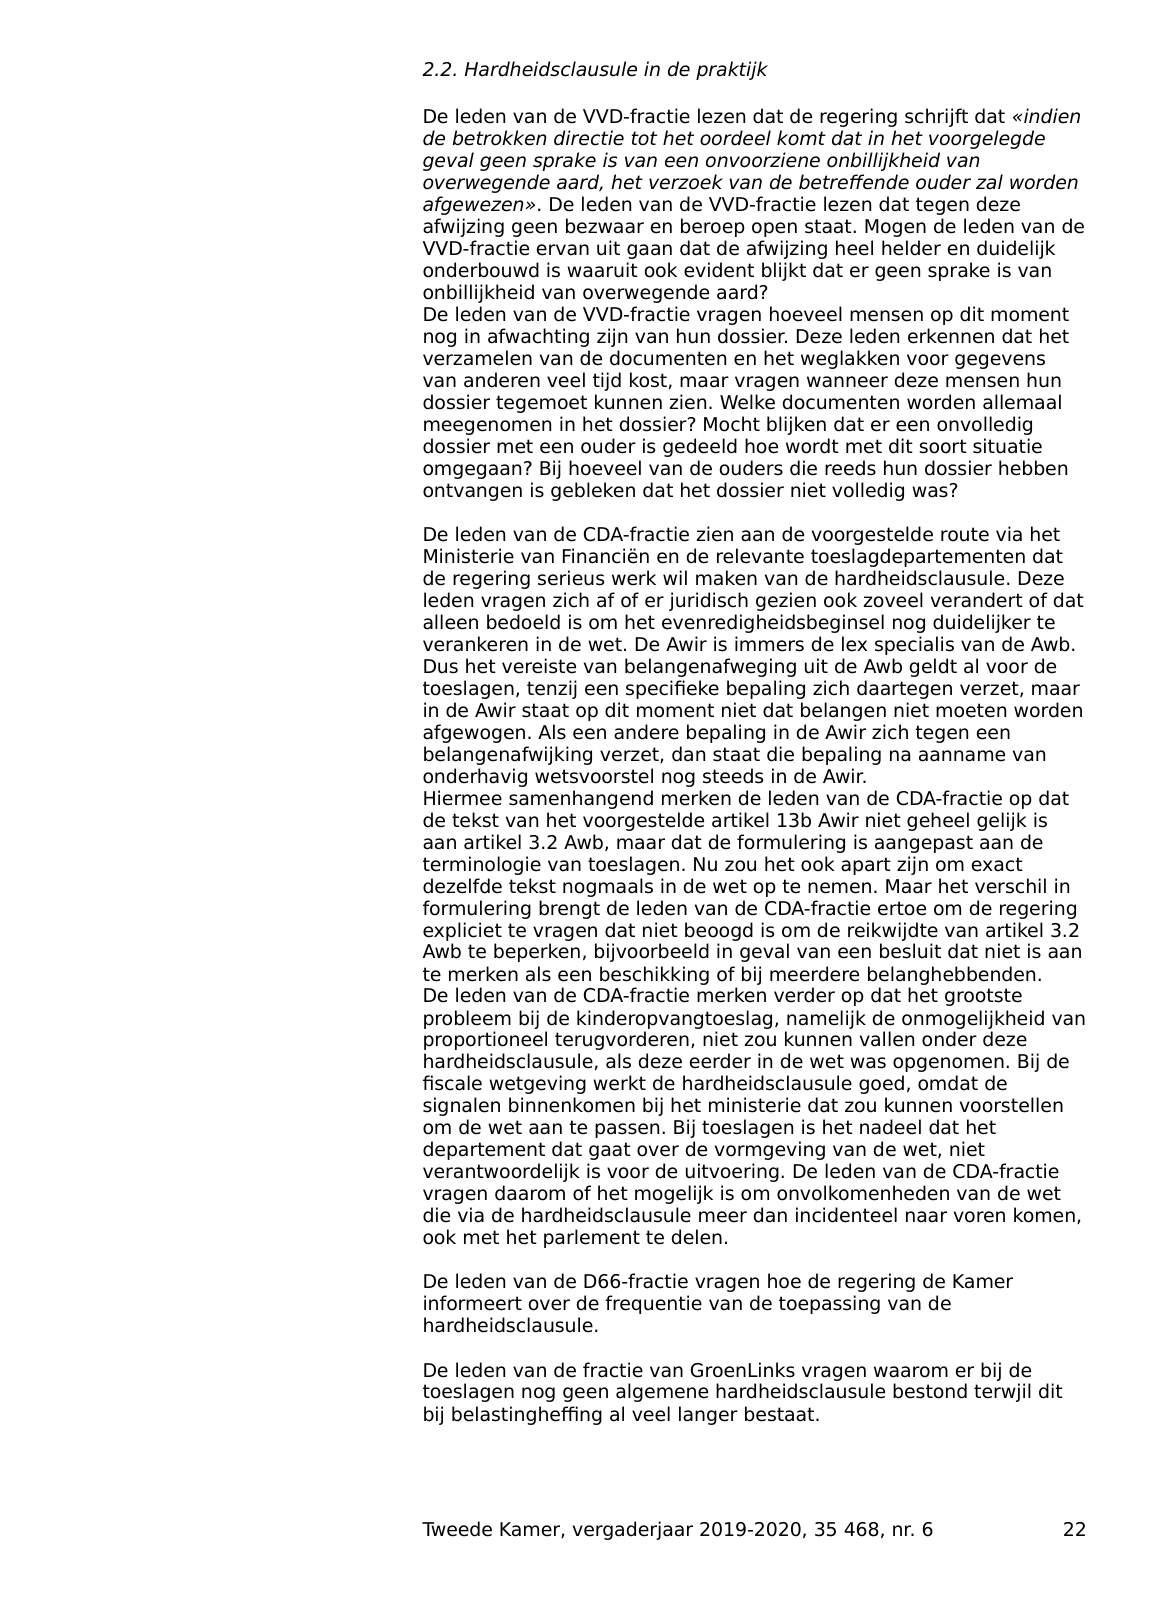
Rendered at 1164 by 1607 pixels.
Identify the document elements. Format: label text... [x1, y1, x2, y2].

subtitle 2.2. Hardheidsclausule in de praktijk [422, 59, 1087, 81]
text De leden van de D66-fractie vragen hoe de regering de Kamer informeert over de frequentie van de toepassing van de hardheidsclausule. [422, 1271, 1087, 1337]
text De leden van de CDA-fractie zien aan de voorgestelde route via het Ministerie van Financiën en de relevante toeslagdepartementen dat de regering serieus werk wil maken van de hardheidsclausule. Deze leden vragen zich af of er juridisch gezien ook zoveel verandert of dat alleen bedoeld is om het evenredigheidsbeginsel nog duidelijker te verankeren in de wet. De Awir is immers de lex specialis van de Awb. Dus het vereiste van belangenafweging uit de Awb geldt al voor de toeslagen, tenzij een specifieke bepaling zich daartegen verzet, maar in de Awir staat op dit moment niet dat belangen niet moeten worden afgewogen. Als een andere bepaling in de Awir zich tegen een belangenafwijking verzet, dan staat die bepaling na aanname van onderhavig wetsvoorstel nog steeds in de Awir. [422, 524, 1087, 788]
text Hiermee samenhangend merken de leden van de CDA-fractie op dat de tekst van het voorgestelde artikel 13b Awir niet geheel gelijk is aan artikel 3.2 Awb, maar dat de formulering is aangepast aan de terminologie van toeslagen. Nu zou het ook apart zijn om exact dezelfde tekst nogmaals in de wet op te nemen. Maar het verschil in formulering brengt de leden van de CDA-fractie ertoe om de regering expliciet te vragen dat niet beoogd is om de reikwijdte van artikel 3.2 Awb te beperken, bijvoorbeeld in geval van een besluit dat niet is aan te merken als een beschikking of bij meerdere belanghebbenden. [422, 788, 1087, 985]
text De leden van de VVD-fractie vragen hoeveel mensen op dit moment nog in afwachting zijn van hun dossier. Deze leden erkennen dat het verzamelen van de documenten en het weglakken voor gegevens van anderen veel tijd kost, maar vragen wanneer deze mensen hun dossier tegemoet kunnen zien. Welke documenten worden allemaal meegenomen in het dossier? Mocht blijken dat er een onvolledig dossier met een ouder is gedeeld hoe wordt met dit soort situatie omgegaan? Bij hoeveel van de ouders die reeds hun dossier hebben ontvangen is gebleken dat het dossier niet volledig was? [422, 304, 1087, 502]
text De leden van de VVD-fractie lezen dat de regering schrijft dat «indien de betrokken directie tot het oordeel komt dat in het voorgelegde geval geen sprake is van een onvoorziene onbillijkheid van overwegende aard, het verzoek van de betreffende ouder zal worden afgewezen». De leden van de VVD-fractie lezen dat tegen deze afwijzing geen bezwaar en beroep open staat. Mogen de leden van de VVD-fractie ervan uit gaan dat de afwijzing heel helder en duidelijk onderbouwd is waaruit ook evident blijkt dat er geen sprake is van onbillijkheid van overwegende aard? [422, 106, 1087, 304]
text De leden van de fractie van GroenLinks vragen waarom er bij de toeslagen nog geen algemene hardheidsclausule bestond terwjil dit bij belastingheffing al veel langer bestaat. [422, 1359, 1087, 1425]
text De leden van de CDA-fractie merken verder op dat het grootste probleem bij de kinderopvangtoeslag, namelijk de onmogelijkheid van proportioneel terugvorderen, niet zou kunnen vallen onder deze hardheidsclausule, als deze eerder in de wet was opgenomen. Bij de fiscale wetgeving werkt de hardheidsclausule goed, omdat de signalen binnenkomen bij het ministerie dat zou kunnen voorstellen om de wet aan te passen. Bij toeslagen is het nadeel dat het departement dat gaat over de vormgeving van de wet, niet verantwoordelijk is voor de uitvoering. De leden van de CDA-fractie vragen daarom of het mogelijk is om onvolkomenheden van de wet die via de hardheidsclausule meer dan incidenteel naar voren komen, ook met het parlement te delen. [422, 985, 1087, 1249]
